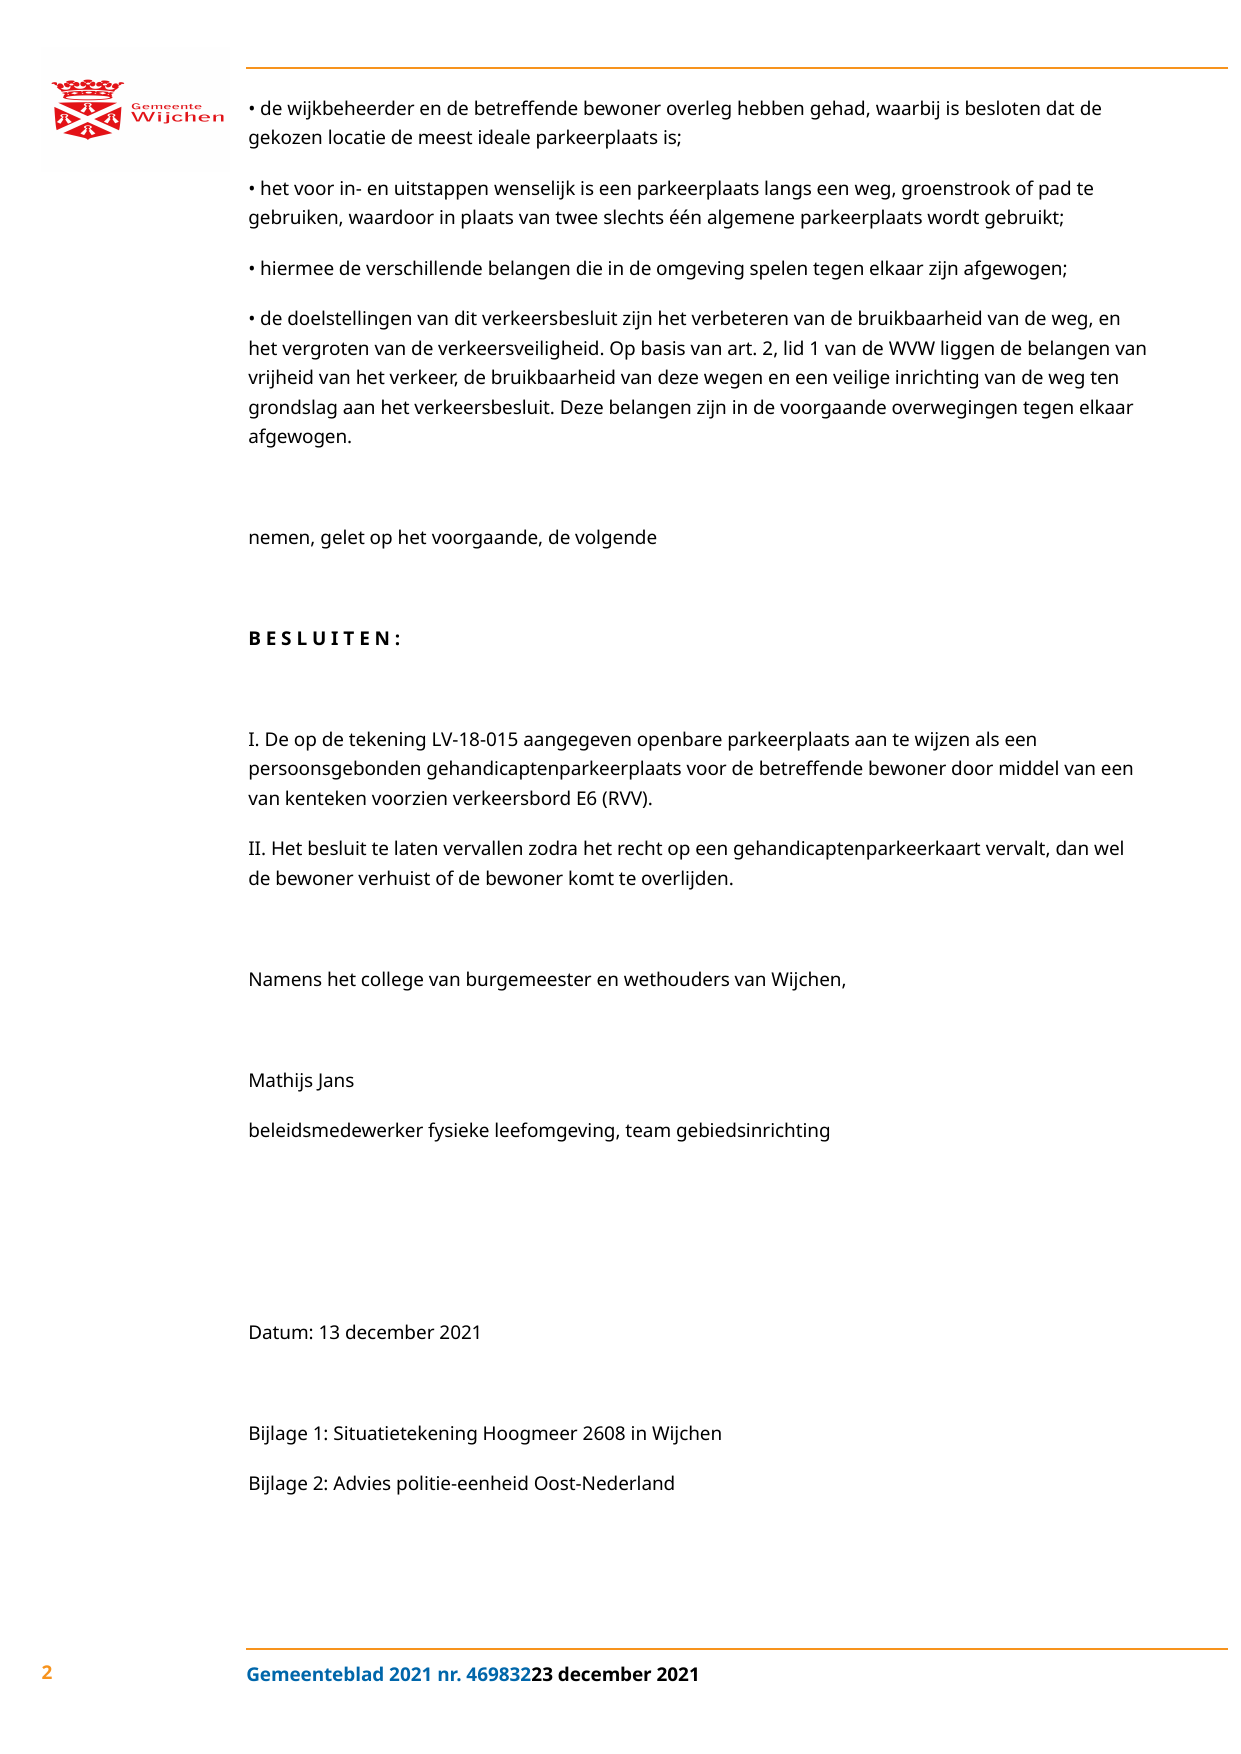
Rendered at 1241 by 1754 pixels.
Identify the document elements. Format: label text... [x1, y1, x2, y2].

text Bijlage 1: Situatietekening Hoogmeer 2608 in Wijchen [248, 1420, 1152, 1446]
text I. De op de tekening LV-18-015 aangegeven openbare parkeerplaats aan te wijzen als een persoonsgebonden gehandicaptenparkeerplaats voor de betreffende bewoner door middel van een van kenteken voorzien verkeersbord E6 (RVV). [248, 726, 1152, 811]
text Datum: 13 december 2021 [248, 1319, 1152, 1345]
text beleidsmedewerker fysieke leefomgeving, team gebiedsinrichting [248, 1117, 1152, 1143]
text • de wijkbeheerder en de betreffende bewoner overleg hebben gehad, waarbij is besloten dat de gekozen locatie de meest ideale parkeerplaats is; [248, 95, 1152, 150]
text II. Het besluit te laten vervallen zodra het recht op een gehandicaptenparkeerkaart vervalt, dan wel de bewoner verhuist of de bewoner komt te overlijden. [248, 836, 1152, 891]
text • het voor in- en uitstappen wenselijk is een parkeerplaats langs een weg, groenstrook of pad te gebruiken, waardoor in plaats van twee slechts één algemene parkeerplaats wordt gebruikt; [248, 175, 1152, 230]
picture [41, 47, 231, 172]
text Bijlage 2: Advies politie-eenheid Oost-Nederland [248, 1470, 1152, 1496]
text Mathijs Jans [248, 1067, 1152, 1093]
text nemen, gelet op het voorgaande, de volgende [248, 524, 1152, 550]
text • hiermee de verschillende belangen die in de omgeving spelen tegen elkaar zijn afgewogen; [248, 255, 1152, 281]
text • de doelstellingen van dit verkeersbesluit zijn het verbeteren van de bruikbaarheid van de weg, en het vergroten van de verkeersveiligheid. Op basis van art. 2, lid 1 van de WVW liggen de belangen van vrijheid van het verkeer, de bruikbaarheid van deze wegen en een veilige inrichting van de weg ten grondslag aan het verkeersbesluit. Deze belangen zijn in de voorgaande overwegingen tegen elkaar afgewogen. [248, 305, 1152, 449]
text Namens het college van burgemeester en wethouders van Wijchen, [248, 966, 1152, 992]
text B E S L U I T E N : [248, 625, 1152, 651]
